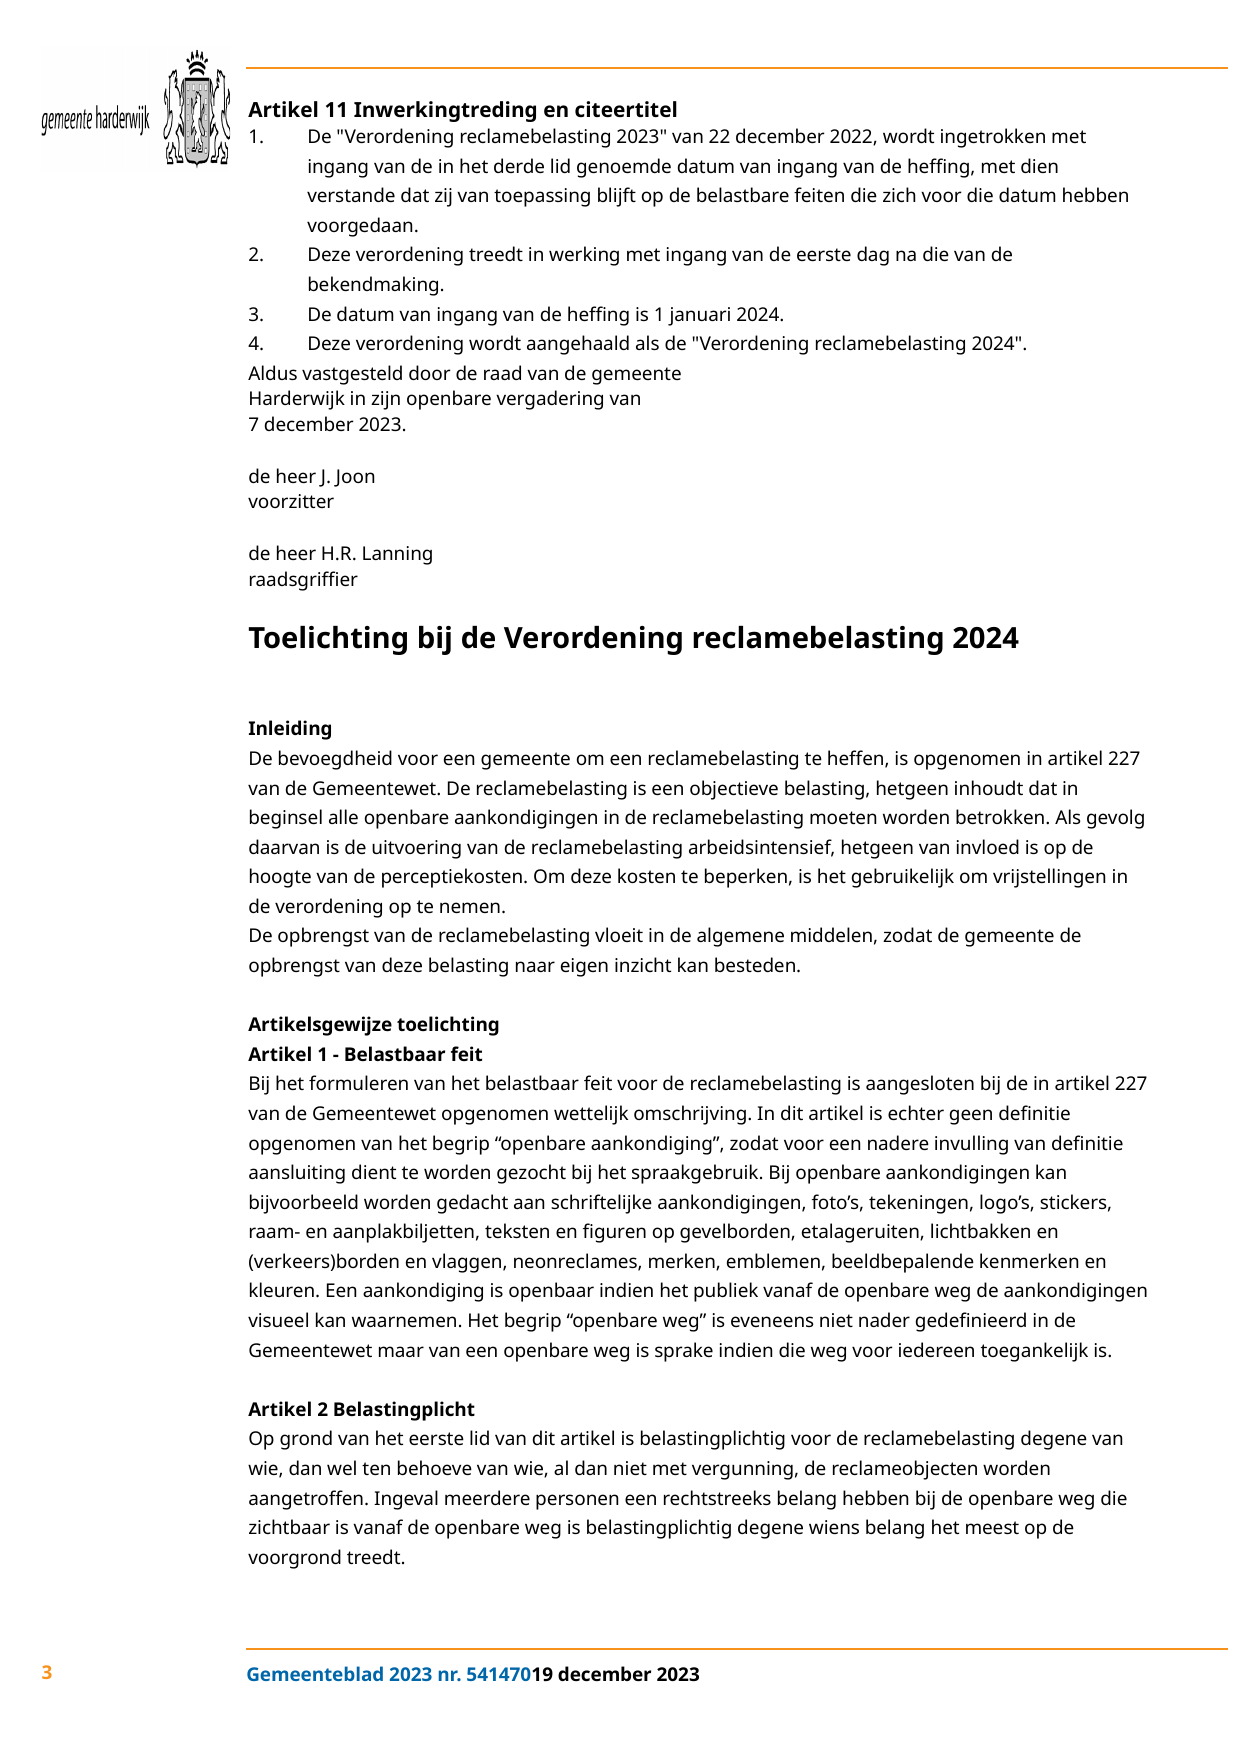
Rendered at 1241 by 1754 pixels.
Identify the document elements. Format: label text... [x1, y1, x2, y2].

text Inleiding [248, 716, 1152, 741]
text Artikelsgewijze toelichting [248, 1011, 1152, 1037]
text de heer J. Joon [248, 463, 1152, 488]
text Harderwijk in zijn openbare vergadering van [248, 386, 1152, 411]
text Artikel 2 Belastingplicht [248, 1396, 1152, 1422]
list De "Verordening reclamebelasting 2023" van 22 december 2022, wordt ingetrokken met ingang van de in het derde lid genoemde datum van ingang van de heffing, met dien verstande dat zij van toepassing blijft op de belastbare feiten die zich voor die datum hebben voorgedaan. [248, 123, 1152, 238]
text Artikel 1 - Belastbaar feit [248, 1041, 1152, 1067]
list Deze verordening wordt aangehaald als de "Verordening reclamebelasting 2024". [248, 330, 1152, 356]
list Deze verordening treedt in werking met ingang van de eerste dag na die van de bekendmaking. [248, 242, 1152, 297]
text de heer H.R. Lanning [248, 540, 1152, 566]
text Op grond van het eerste lid van dit artikel is belastingplichtig voor de reclamebelasting degene van wie, dan wel ten behoeve van wie, al dan niet met vergunning, de reclameobjecten worden aangetroffen. Ingeval meerdere personen een rechtstreeks belang hebben bij de openbare weg die zichtbaar is vanaf de openbare weg is belastingplichtig degene wiens belang het meest op de voorgrond treedt. [248, 1426, 1152, 1570]
text Artikel 11 Inwerkingtreding en citeertitel [248, 95, 1152, 123]
text De opbrengst van de reclamebelasting vloeit in de algemene middelen, zodat de gemeente de opbrengst van deze belasting naar eigen inzicht kan besteden. [248, 923, 1152, 978]
text raadsgriffier [248, 566, 1152, 591]
text Aldus vastgesteld door de raad van de gemeente [248, 360, 1152, 386]
list De datum van ingang van de heffing is 1 januari 2024. [248, 301, 1152, 326]
text Bij het formuleren van het belastbaar feit voor de reclamebelasting is aangesloten bij de in artikel 227 van de Gemeentewet opgenomen wettelijk omschrijving. In dit artikel is echter geen definitie opgenomen van het begrip “openbare aankondiging”, zodat voor een nadere invulling van definitie aansluiting dient te worden gezocht bij het spraakgebruik. Bij openbare aankondigingen kan bijvoorbeeld worden gedacht aan schriftelijke aankondigingen, foto’s, tekeningen, logo’s, stickers, raam- en aanplakbiljetten, teksten en figuren op gevelborden, etalageruiten, lichtbakken en (verkeers)borden en vlaggen, neonreclames, merken, emblemen, beeldbepalende kenmerken en kleuren. Een aankondiging is openbaar indien het publiek vanaf de openbare weg de aankondigingen visueel kan waarnemen. Het begrip “openbare weg” is eveneens niet nader gedefinieerd in de Gemeentewet maar van een openbare weg is sprake indien die weg voor iedereen toegankelijk is. [248, 1071, 1152, 1363]
text Toelichting bij de Verordening reclamebelasting 2024 [248, 617, 1152, 657]
text voorzitter [248, 488, 1152, 514]
picture [41, 47, 231, 172]
text 7 december 2023. [248, 411, 1152, 437]
text De bevoegdheid voor een gemeente om een reclamebelasting te heffen, is opgenomen in artikel 227 van de Gemeentewet. De reclamebelasting is een objectieve belasting, hetgeen inhoudt dat in beginsel alle openbare aankondigingen in de reclamebelasting moeten worden betrokken. Als gevolg daarvan is de uitvoering van de reclamebelasting arbeidsintensief, hetgeen van invloed is op de hoogte van de perceptiekosten. Om deze kosten te beperken, is het gebruikelijk om vrijstellingen in de verordening op te nemen. [248, 745, 1152, 919]
